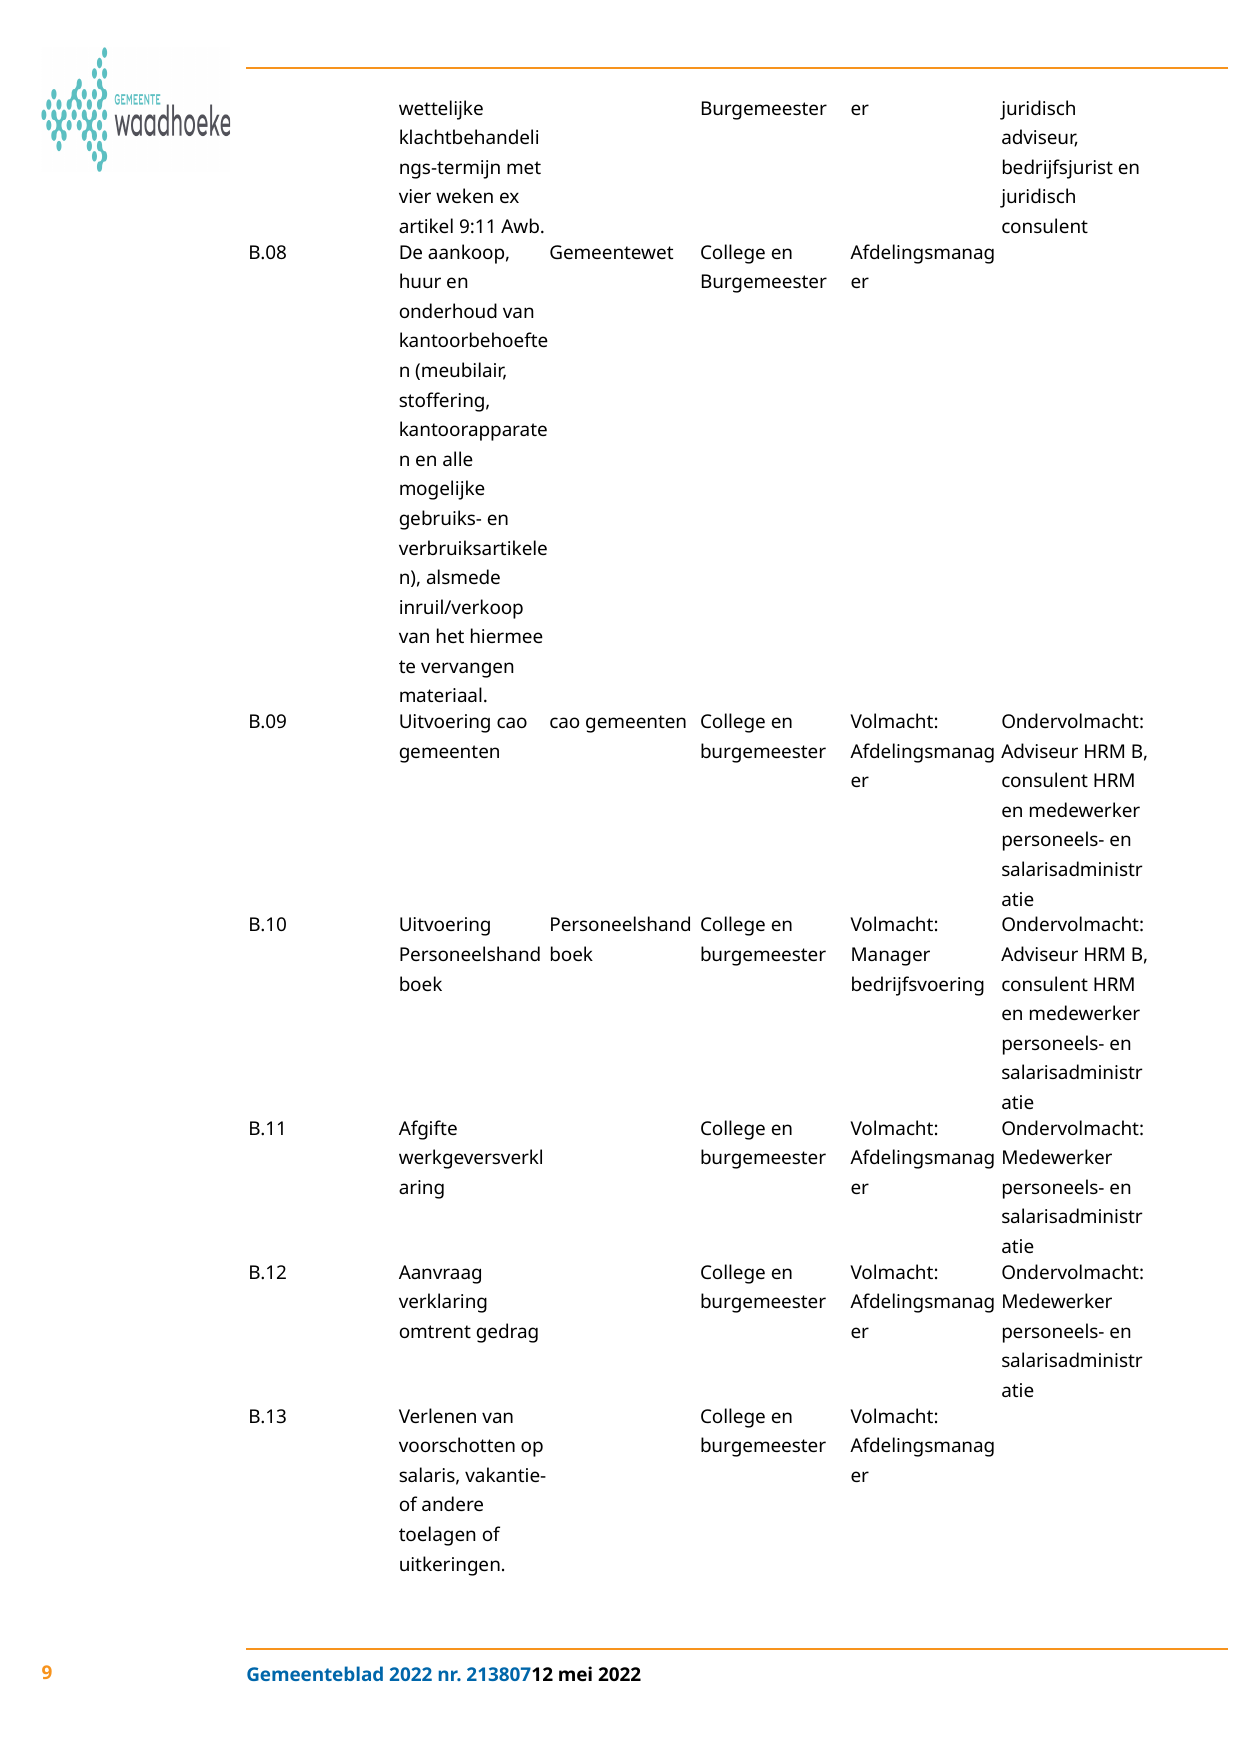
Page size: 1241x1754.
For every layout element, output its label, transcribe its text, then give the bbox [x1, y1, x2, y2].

table_cell Personeelshandboek [549, 912, 700, 1115]
table_cell College en burgemeester [700, 912, 850, 1115]
table_cell Volmacht: Afdelingsmanager [850, 708, 1001, 912]
table_cell Afgifte werkgeversverklaring [399, 1115, 549, 1259]
table_cell [1001, 1403, 1152, 1577]
table_cell B.10 [248, 912, 398, 1115]
table_cell Volmacht: Afdelingsmanager [850, 1403, 1001, 1577]
table_cell B.08 [248, 239, 398, 708]
table_cell Burgemeester [700, 95, 850, 239]
table_cell College en Burgemeester [700, 239, 850, 708]
table_cell Ondervolmacht: Medewerker personeels- en salarisadministratie [1001, 1115, 1152, 1259]
table_cell College en burgemeester [700, 1403, 850, 1577]
table_cell B.13 [248, 1403, 398, 1577]
table_cell [1001, 239, 1152, 708]
table_cell cao gemeenten [549, 708, 700, 912]
table_cell [248, 95, 398, 239]
table_cell Volmacht: Afdelingsmanager [850, 1115, 1001, 1259]
table_cell [549, 1115, 700, 1259]
table_cell Gemeentewet [549, 239, 700, 708]
table_cell College en burgemeester [700, 1259, 850, 1403]
table_cell Volmacht: Manager bedrijfsvoering [850, 912, 1001, 1115]
table_cell Volmacht: Afdelingsmanager [850, 1259, 1001, 1403]
table_cell Ondervolmacht: Adviseur HRM B, consulent HRM en medewerker personeels- en salarisadministratie [1001, 708, 1152, 912]
table_cell [549, 95, 700, 239]
table_cell wettelijke klachtbehandelings-termijn met vier weken ex artikel 9:11 Awb. [399, 95, 549, 239]
table_cell De aankoop, huur en onderhoud van kantoorbehoeften (meubilair, stoffering, kantoorapparaten en alle mogelijke gebruiks- en verbruiksartikelen), alsmede inruil/­verkoop van het hiermee te vervangen materiaal. [399, 239, 549, 708]
table_cell Ondervolmacht: Medewerker personeels- en salarisadministratie [1001, 1259, 1152, 1403]
table_cell B.09 [248, 708, 398, 912]
table_cell Uitvoering Personeelshandboek [399, 912, 549, 1115]
table_cell College en burgemeester [700, 708, 850, 912]
table_cell Uitvoering cao gemeenten [399, 708, 549, 912]
table_cell Ondervolmacht: Adviseur HRM B, consulent HRM en medewerker personeels- en salarisadministratie [1001, 912, 1152, 1115]
table_cell juridisch adviseur, bedrijfsjurist en juridisch consulent [1001, 95, 1152, 239]
table_cell B.12 [248, 1259, 398, 1403]
table_cell B.11 [248, 1115, 398, 1259]
table_cell [549, 1403, 700, 1577]
table_cell College en burgemeester [700, 1115, 850, 1259]
table_cell er [850, 95, 1001, 239]
table_cell Verlenen van voorschotten op salaris, vakantie- of andere toelagen of uitkeringen. [399, 1403, 549, 1577]
table_cell [549, 1259, 700, 1403]
table_cell Aanvraag verklaring omtrent gedrag [399, 1259, 549, 1403]
picture [41, 47, 231, 172]
table_cell Afdelingsmanager [850, 239, 1001, 708]
